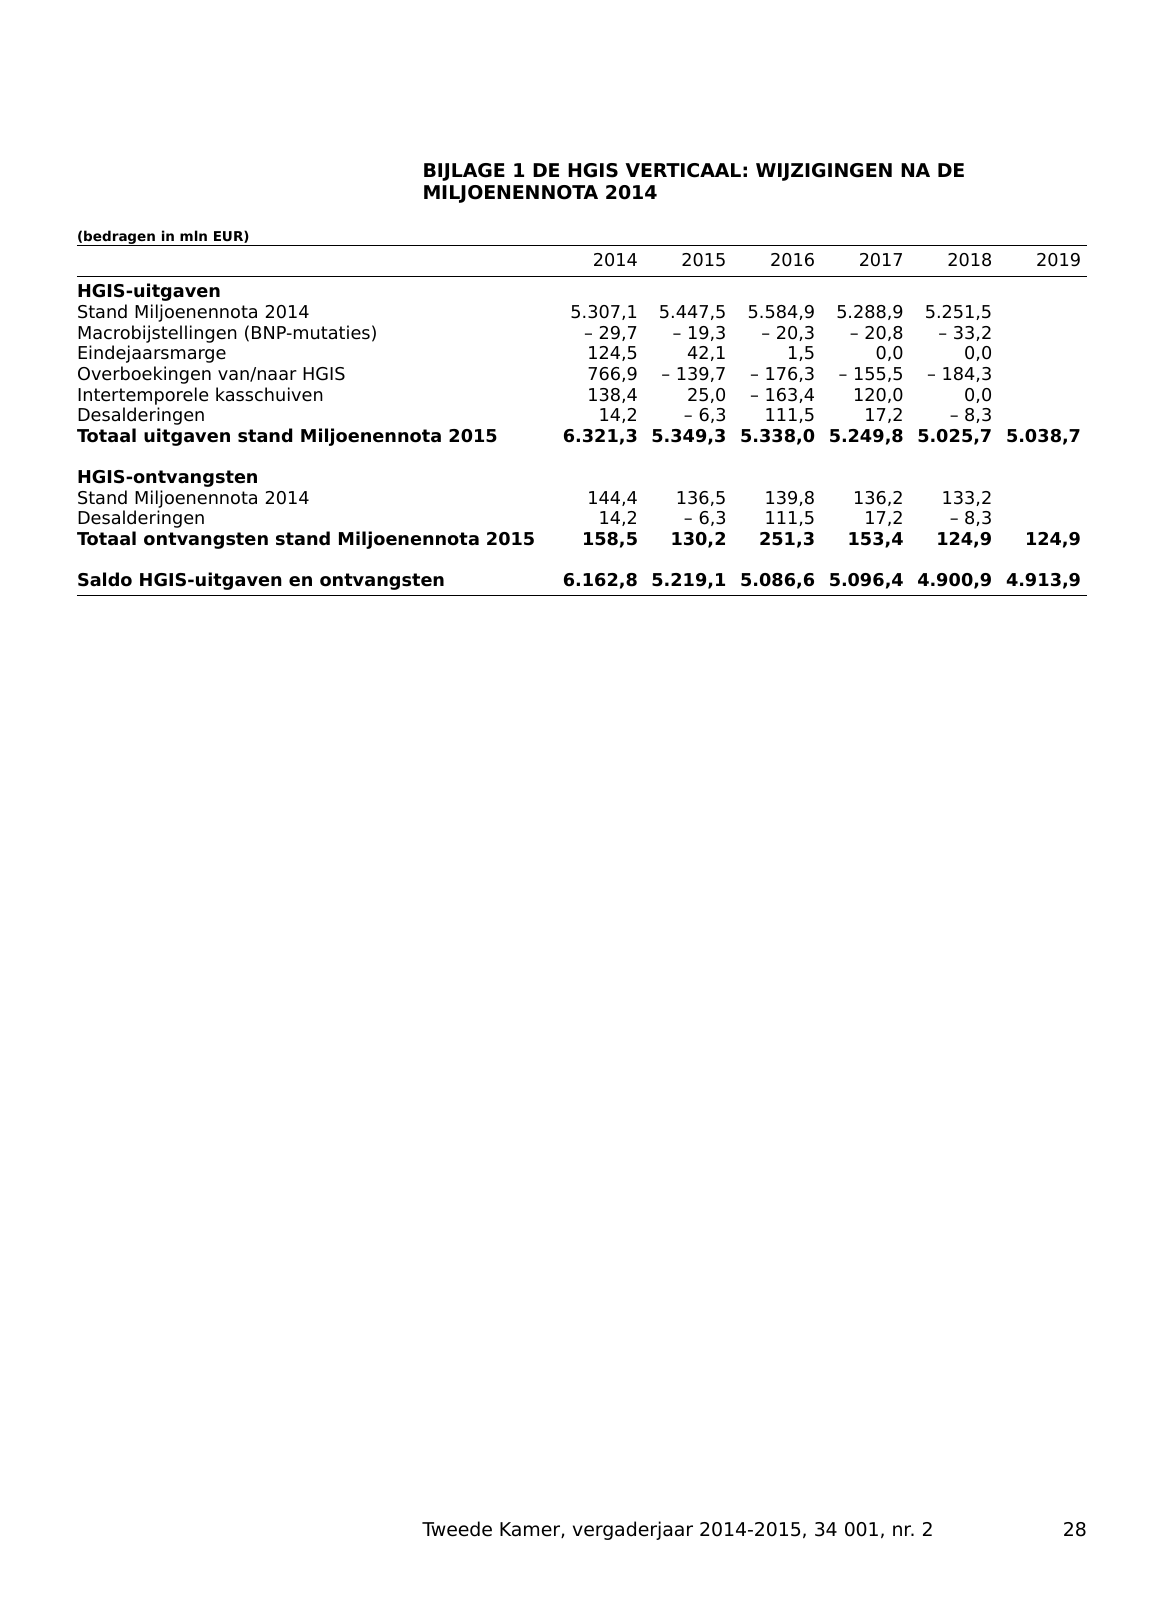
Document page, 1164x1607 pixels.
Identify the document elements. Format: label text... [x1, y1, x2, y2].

table_cell [821, 446, 909, 467]
table_cell [909, 277, 998, 302]
table_cell Totaal ontvangsten stand Miljoenennota 2015 [77, 529, 555, 549]
table_cell 120,0 [821, 385, 909, 405]
table_cell 2017 [821, 246, 909, 276]
table_cell 5.025,7 [909, 426, 998, 446]
table_cell Desalderingen [77, 405, 555, 426]
table_cell – 6,3 [644, 405, 732, 426]
table_cell 5.349,3 [644, 426, 732, 446]
table_cell 6.321,3 [555, 426, 644, 446]
table_cell Totaal uitgaven stand Miljoenennota 2015 [77, 426, 555, 446]
table_cell Eindejaarsmarge [77, 343, 555, 364]
table_cell – 8,3 [909, 508, 998, 529]
table_cell 124,5 [555, 343, 644, 364]
table_cell – 33,2 [909, 323, 998, 343]
table_cell [77, 446, 555, 467]
table_cell – 20,3 [732, 323, 821, 343]
table_cell 14,2 [555, 405, 644, 426]
table_cell 0,0 [821, 343, 909, 364]
table_cell – 20,8 [821, 323, 909, 343]
table_cell 5.219,1 [644, 570, 732, 595]
table_cell [644, 446, 732, 467]
table_cell [998, 385, 1087, 405]
table_cell HGIS-ontvangsten [77, 467, 555, 488]
table_cell [555, 277, 644, 302]
table_cell 138,4 [555, 385, 644, 405]
table_cell – 155,5 [821, 364, 909, 384]
table_cell 766,9 [555, 364, 644, 384]
table_cell 5.307,1 [555, 302, 644, 323]
table_cell Overboekingen van/naar HGIS [77, 364, 555, 384]
table_cell [732, 467, 821, 488]
table_cell 17,2 [821, 405, 909, 426]
table_cell [732, 277, 821, 302]
table_cell 139,8 [732, 488, 821, 508]
table_cell 124,9 [909, 529, 998, 549]
table_cell 6.162,8 [555, 570, 644, 595]
table_cell 111,5 [732, 508, 821, 529]
table_cell 4.913,9 [998, 570, 1087, 595]
table_cell – 176,3 [732, 364, 821, 384]
table_header (bedragen in mln EUR) [77, 229, 1087, 244]
table_cell 144,4 [555, 488, 644, 508]
table_cell Intertemporele kasschuiven [77, 385, 555, 405]
table_cell [998, 277, 1087, 302]
table_cell 5.096,4 [821, 570, 909, 595]
table_cell [555, 550, 644, 570]
table_cell 133,2 [909, 488, 998, 508]
table_cell [909, 446, 998, 467]
table_cell Macrobijstellingen (BNP-mutaties) [77, 323, 555, 343]
table_cell 124,9 [998, 529, 1087, 549]
table_cell Saldo HGIS-uitgaven en ontvangsten [77, 570, 555, 595]
table_cell [555, 467, 644, 488]
table_cell [821, 277, 909, 302]
table_cell [909, 467, 998, 488]
table_cell 0,0 [909, 385, 998, 405]
table_cell [998, 488, 1087, 508]
table_cell 136,5 [644, 488, 732, 508]
table_cell 153,4 [821, 529, 909, 549]
table_cell [998, 550, 1087, 570]
table_cell [732, 550, 821, 570]
table_cell 5.251,5 [909, 302, 998, 323]
table_cell Desalderingen [77, 508, 555, 529]
table_cell – 163,4 [732, 385, 821, 405]
table_cell [998, 467, 1087, 488]
table_cell 111,5 [732, 405, 821, 426]
table_cell [644, 467, 732, 488]
table_cell 25,0 [644, 385, 732, 405]
table_cell 158,5 [555, 529, 644, 549]
table_cell Stand Miljoenennota 2014 [77, 488, 555, 508]
table_cell [998, 446, 1087, 467]
table_cell 2018 [909, 246, 998, 276]
table_cell 2015 [644, 246, 732, 276]
table_cell [998, 323, 1087, 343]
table_cell Stand Miljoenennota 2014 [77, 302, 555, 323]
table_cell [998, 508, 1087, 529]
table_cell – 6,3 [644, 508, 732, 529]
subtitle BIJLAGE 1 DE HGIS VERTICAAL: WIJZIGINGEN NA DE MILJOENENNOTA 2014 [422, 160, 1087, 204]
table_cell [555, 446, 644, 467]
table_cell – 184,3 [909, 364, 998, 384]
table_cell 17,2 [821, 508, 909, 529]
table_cell 4.900,9 [909, 570, 998, 595]
table_cell – 8,3 [909, 405, 998, 426]
table_cell [821, 467, 909, 488]
table_cell 5.038,7 [998, 426, 1087, 446]
table_cell 5.447,5 [644, 302, 732, 323]
table_cell [821, 550, 909, 570]
table_cell [998, 343, 1087, 364]
table_cell [644, 277, 732, 302]
table_cell – 19,3 [644, 323, 732, 343]
table_cell [732, 446, 821, 467]
table_cell 251,3 [732, 529, 821, 549]
table_cell – 139,7 [644, 364, 732, 384]
table_cell 2016 [732, 246, 821, 276]
table_cell [998, 302, 1087, 323]
table_cell [998, 405, 1087, 426]
table_cell 5.249,8 [821, 426, 909, 446]
table_cell 2019 [998, 246, 1087, 276]
table_cell [909, 550, 998, 570]
table_cell 5.584,9 [732, 302, 821, 323]
table_cell 0,0 [909, 343, 998, 364]
table_cell 1,5 [732, 343, 821, 364]
table_cell 5.086,6 [732, 570, 821, 595]
table_cell [77, 550, 555, 570]
table_cell HGIS-uitgaven [77, 277, 555, 302]
table_cell [644, 550, 732, 570]
table_cell 136,2 [821, 488, 909, 508]
table_cell 130,2 [644, 529, 732, 549]
table_cell [77, 246, 555, 276]
table_cell 5.338,0 [732, 426, 821, 446]
table_cell 42,1 [644, 343, 732, 364]
table_cell 2014 [555, 246, 644, 276]
table_cell [998, 364, 1087, 384]
table_cell – 29,7 [555, 323, 644, 343]
table_cell 5.288,9 [821, 302, 909, 323]
table_cell 14,2 [555, 508, 644, 529]
